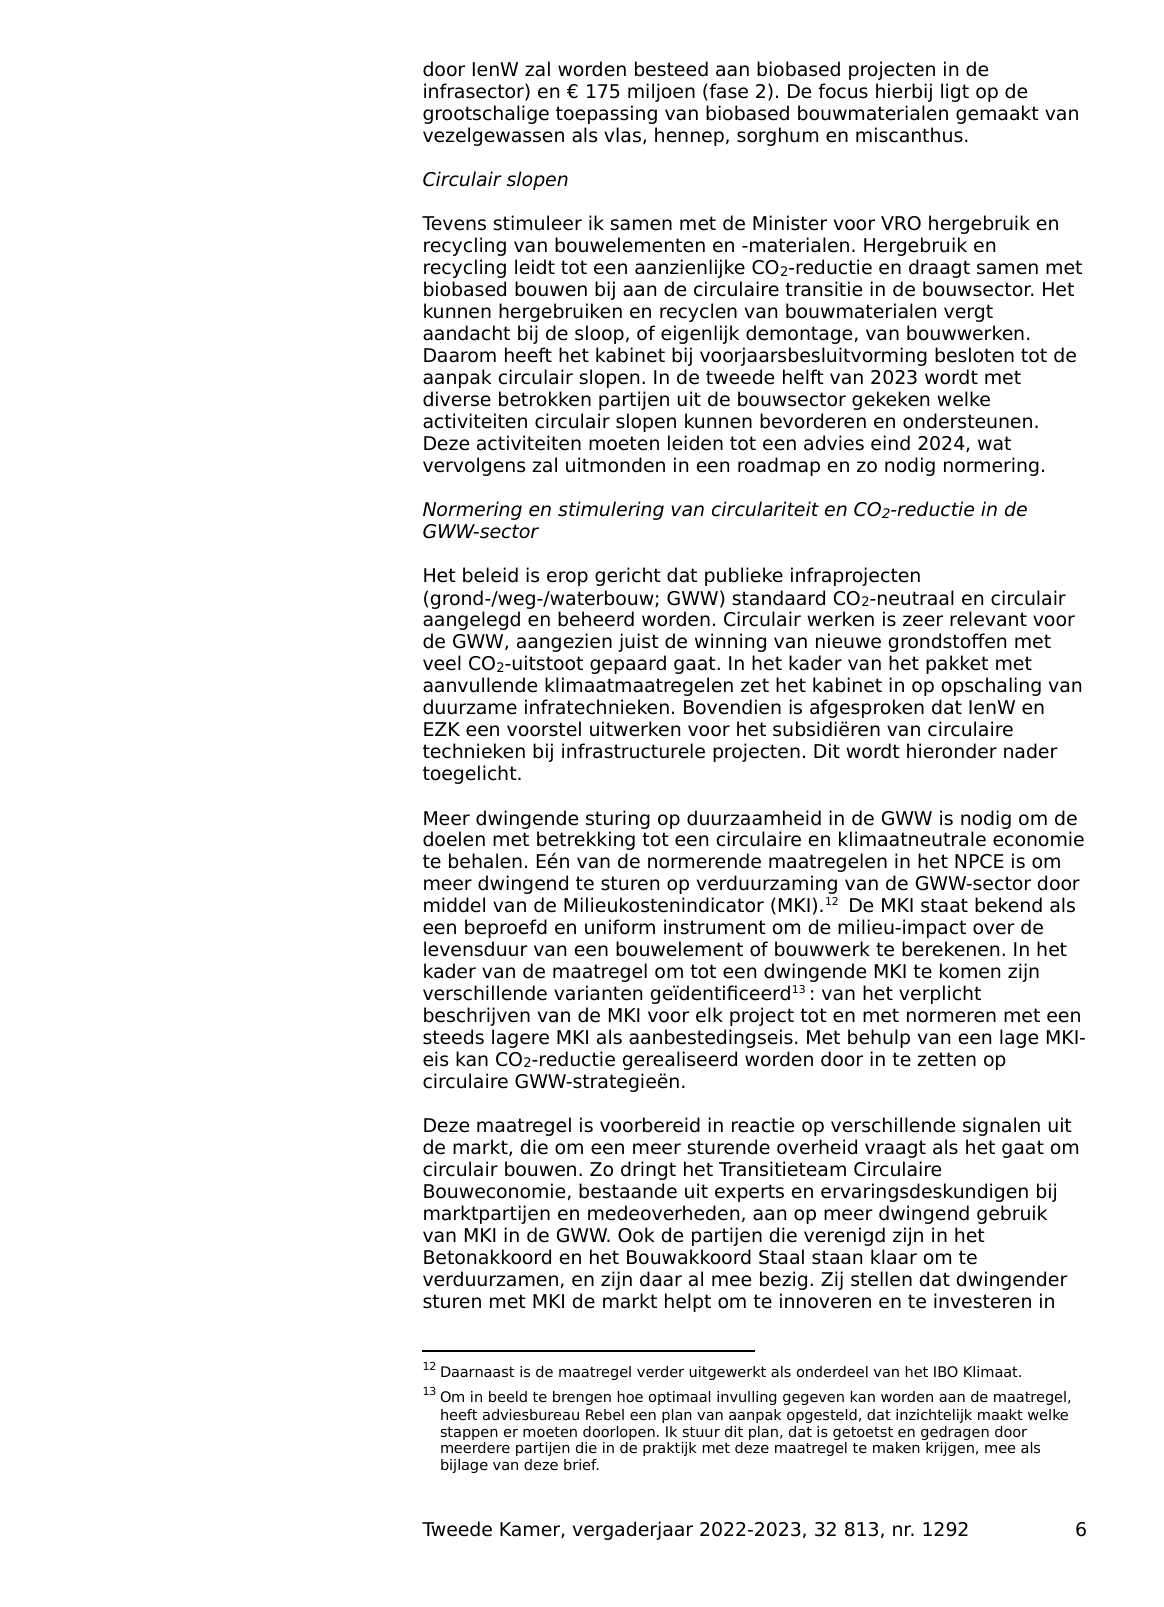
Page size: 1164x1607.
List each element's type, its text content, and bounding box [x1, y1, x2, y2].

text Daarnaast is de maatregel verder uitgewerkt als onderdeel van het IBO Klimaat. [422, 1360, 1087, 1382]
text door IenW zal worden besteed aan biobased projecten in de infrasector) en € 175 miljoen (fase 2). De focus hierbij ligt op de grootschalige toepassing van biobased bouwmaterialen gemaakt van vezelgewassen als vlas, hennep, sorghum en miscanthus. [422, 59, 1087, 147]
text Deze maatregel is voorbereid in reactie op verschillende signalen uit de markt, die om een meer sturende overheid vraagt als het gaat om circulair bouwen. Zo dringt het Transitieteam Circulaire Bouweconomie, bestaande uit experts en ervaringsdeskundigen bij marktpartijen en medeoverheden, aan op meer dwingend gebruik van MKI in de GWW. Ook de partijen die verenigd zijn in het Betonakkoord en het Bouwakkoord Staal staan klaar om te verduurzamen, en zijn daar al mee bezig. Zij stellen dat dwingender sturen met MKI de markt helpt om te innoveren en te investeren in [422, 1115, 1087, 1313]
subtitle Circulair slopen [422, 169, 1087, 191]
subtitle Normering en stimulering van circulariteit en CO2-reductie in de GWW-sector [422, 499, 1087, 543]
text Het beleid is erop gericht dat publieke infraprojecten (grond-/weg-/waterbouw; GWW) standaard CO2-neutraal en circulair aangelegd en beheerd worden. Circulair werken is zeer relevant voor de GWW, aangezien juist de winning van nieuwe grondstoffen met veel CO2-uitstoot gepaard gaat. In het kader van het pakket met aanvullende klimaatmaatregelen zet het kabinet in op opschaling van duurzame infratechnieken. Bovendien is afgesproken dat IenW en EZK een voorstel uitwerken voor het subsidiëren van circulaire technieken bij infrastructurele projecten. Dit wordt hieronder nader toegelicht. [422, 565, 1087, 785]
text Tevens stimuleer ik samen met de Minister voor VRO hergebruik en recycling van bouwelementen en -materialen. Hergebruik en recycling leidt tot een aanzienlijke CO2-reductie en draagt samen met biobased bouwen bij aan de circulaire transitie in de bouwsector. Het kunnen hergebruiken en recyclen van bouwmaterialen vergt aandacht bij de sloop, of eigenlijk demontage, van bouwwerken. Daarom heeft het kabinet bij voorjaarsbesluitvorming besloten tot de aanpak circulair slopen. In de tweede helft van 2023 wordt met diverse betrokken partijen uit de bouwsector gekeken welke activiteiten circulair slopen kunnen bevorderen en ondersteunen. Deze activiteiten moeten leiden tot een advies eind 2024, wat vervolgens zal uitmonden in een roadmap en zo nodig normering. [422, 213, 1087, 477]
text Meer dwingende sturing op duurzaamheid in de GWW is nodig om de doelen met betrekking tot een circulaire en klimaatneutrale economie te behalen. Eén van de normerende maatregelen in het NPCE is om meer dwingend te sturen op verduurzaming van de GWW-sector door middel van de Milieukostenindicator (MKI). De MKI staat bekend als een beproefd en uniform instrument om de milieu-impact over de levensduur van een bouwelement of bouwwerk te berekenen. In het kader van de maatregel om tot een dwingende MKI te komen zijn verschillende varianten geïdentificeerd: van het verplicht beschrijven van de MKI voor elk project tot en met normeren met een steeds lagere MKI als aanbestedingseis. Met behulp van een lage MKI-eis kan CO2-reductie gerealiseerd worden door in te zetten op circulaire GWW-strategieën. [422, 807, 1087, 1093]
text Om in beeld te brengen hoe optimaal invulling gegeven kan worden aan de maatregel, heeft adviesbureau Rebel een plan van aanpak opgesteld, dat inzichtelijk maakt welke stappen er moeten doorlopen. Ik stuur dit plan, dat is getoetst en gedragen door meerdere partijen die in de praktijk met deze maatregel te maken krijgen, mee als bijlage van deze brief. [422, 1385, 1087, 1474]
